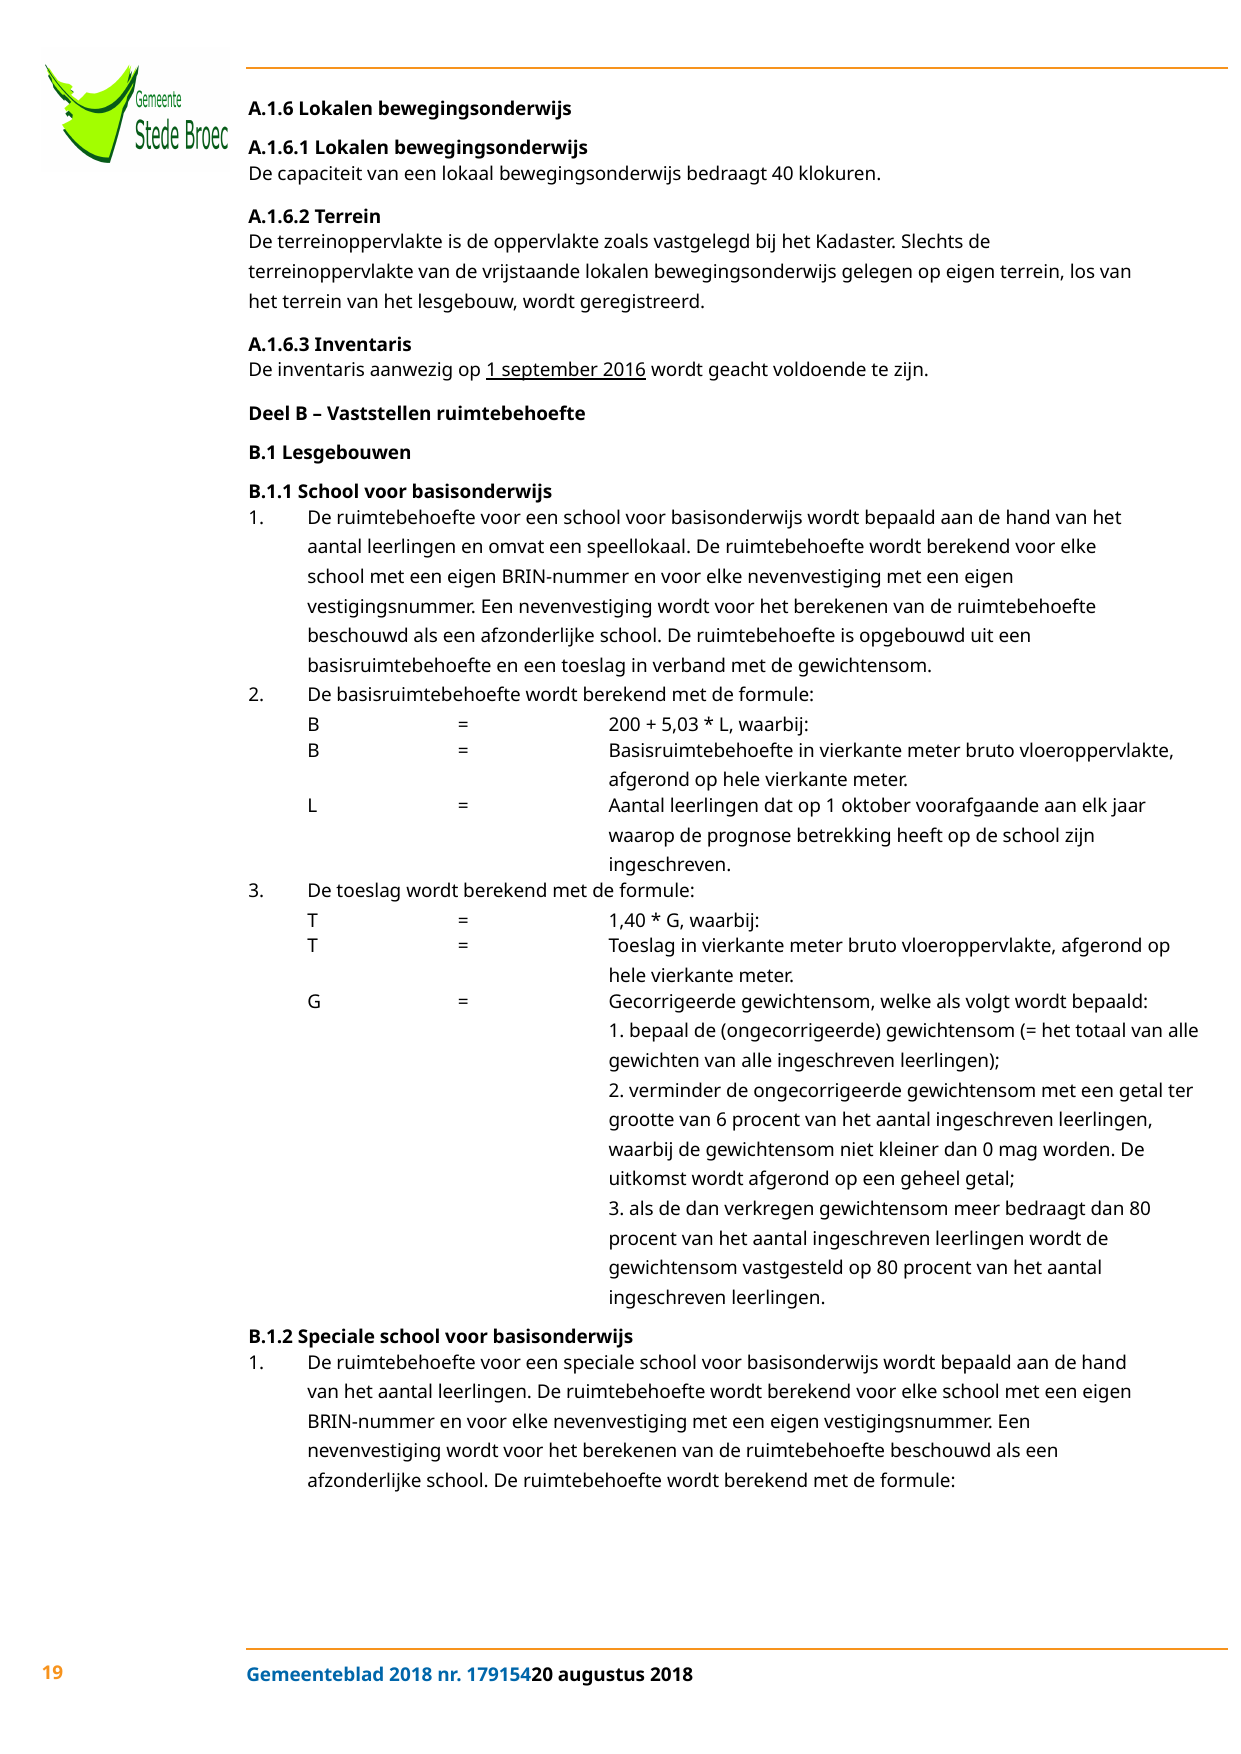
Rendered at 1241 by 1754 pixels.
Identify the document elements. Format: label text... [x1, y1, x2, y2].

table_cell B [307, 737, 458, 792]
text De capaciteit van een lokaal bewegingsonderwijs bedraagt 40 klokuren. [248, 160, 1152, 186]
text De terreinoppervlakte is de oppervlakte zoals vastgelegd bij het Kadaster. Slechts de terreinoppervlakte van de vrijstaande lokalen bewegingsonderwijs gelegen op eigen terrein, los van het terrein van het lesgebouw, wordt geregistreerd. [248, 229, 1152, 313]
text Deel B – Vaststellen ruimtebehoefte [248, 400, 1152, 426]
table_header 200 + 5,03 * L, waarbij: [608, 711, 1211, 737]
table_cell Basisruimtebehoefte in vierkante meter bruto vloeroppervlakte, afgerond op hele vierkante meter. [608, 737, 1211, 792]
table_cell = [458, 988, 608, 1309]
table_cell = [458, 737, 608, 792]
table_header = [458, 711, 608, 737]
text A.1.6.3 Inventaris [248, 331, 1152, 357]
table_header = [458, 907, 608, 933]
text A.1.6 Lokalen bewegingsonderwijs [248, 95, 1152, 121]
list De ruimtebehoefte voor een school voor basisonderwijs wordt bepaald aan de hand van het aantal leerlingen en omvat een speellokaal. De ruimtebehoefte wordt berekend voor elke school met een eigen BRIN-nummer en voor elke nevenvestiging met een eigen vestigingsnummer. Een nevenvestiging wordt voor het berekenen van de ruimtebehoefte beschouwd als een afzonderlijke school. De ruimtebehoefte is opgebouwd uit een basisruimtebehoefte en een toeslag in verband met de gewichtensom. [248, 504, 1152, 678]
table_cell Aantal leerlingen dat op 1 oktober voorafgaande aan elk jaar waarop de prognose betrekking heeft op de school zijn ingeschreven. [608, 792, 1211, 877]
list De toeslag wordt berekend met de formule: [248, 877, 1152, 903]
text B.1.1 School voor basisonderwijs [248, 478, 1152, 504]
table_header T [307, 907, 458, 933]
text De inventaris aanwezig op 1 september 2016 wordt geacht voldoende te zijn. [248, 357, 1152, 382]
table_cell G [307, 988, 458, 1309]
table_header B [307, 711, 458, 737]
table_cell = [458, 933, 608, 988]
table_cell Toeslag in vierkante meter bruto vloeroppervlakte, afgerond op hele vierkante meter. [608, 933, 1211, 988]
text A.1.6.2 Terrein [248, 203, 1152, 229]
picture [41, 47, 231, 172]
table_cell L [307, 792, 458, 877]
text A.1.6.1 Lokalen bewegingsonderwijs [248, 134, 1152, 160]
table_header 1,40 * G, waarbij: [608, 907, 1211, 933]
table_cell = [458, 792, 608, 877]
list De ruimtebehoefte voor een speciale school voor basisonderwijs wordt bepaald aan de hand van het aantal leerlingen. De ruimtebehoefte wordt berekend voor elke school met een eigen BRIN-nummer en voor elke nevenvestiging met een eigen vestigingsnummer. Een nevenvestiging wordt voor het berekenen van de ruimtebehoefte beschouwd als een afzonderlijke school. De ruimtebehoefte wordt berekend met de formule: [248, 1349, 1152, 1493]
list De basisruimtebehoefte wordt berekend met de formule: [248, 682, 1152, 707]
table_cell Gecorrigeerde gewichtensom, welke als volgt wordt bepaald: 1. bepaal de (ongecorrigeerde) gewichtensom (= het totaal van alle gewichten van alle ingeschreven leerlingen); 2. verminder de ongecorrigeerde gewichtensom met een getal ter grootte van 6 procent van het aantal ingeschreven leerlingen, waarbij de gewichtensom niet kleiner dan 0 mag worden. De uitkomst wordt afgerond op een geheel getal; 3. als de dan verkregen gewichtensom meer bedraagt dan 80 procent van het aantal ingeschreven leerlingen wordt de gewichtensom vastgesteld op 80 procent van het aantal ingeschreven leerlingen. [608, 988, 1211, 1309]
text B.1 Lesgebouwen [248, 439, 1152, 465]
table_cell T [307, 933, 458, 988]
text B.1.2 Speciale school voor basisonderwijs [248, 1323, 1152, 1349]
